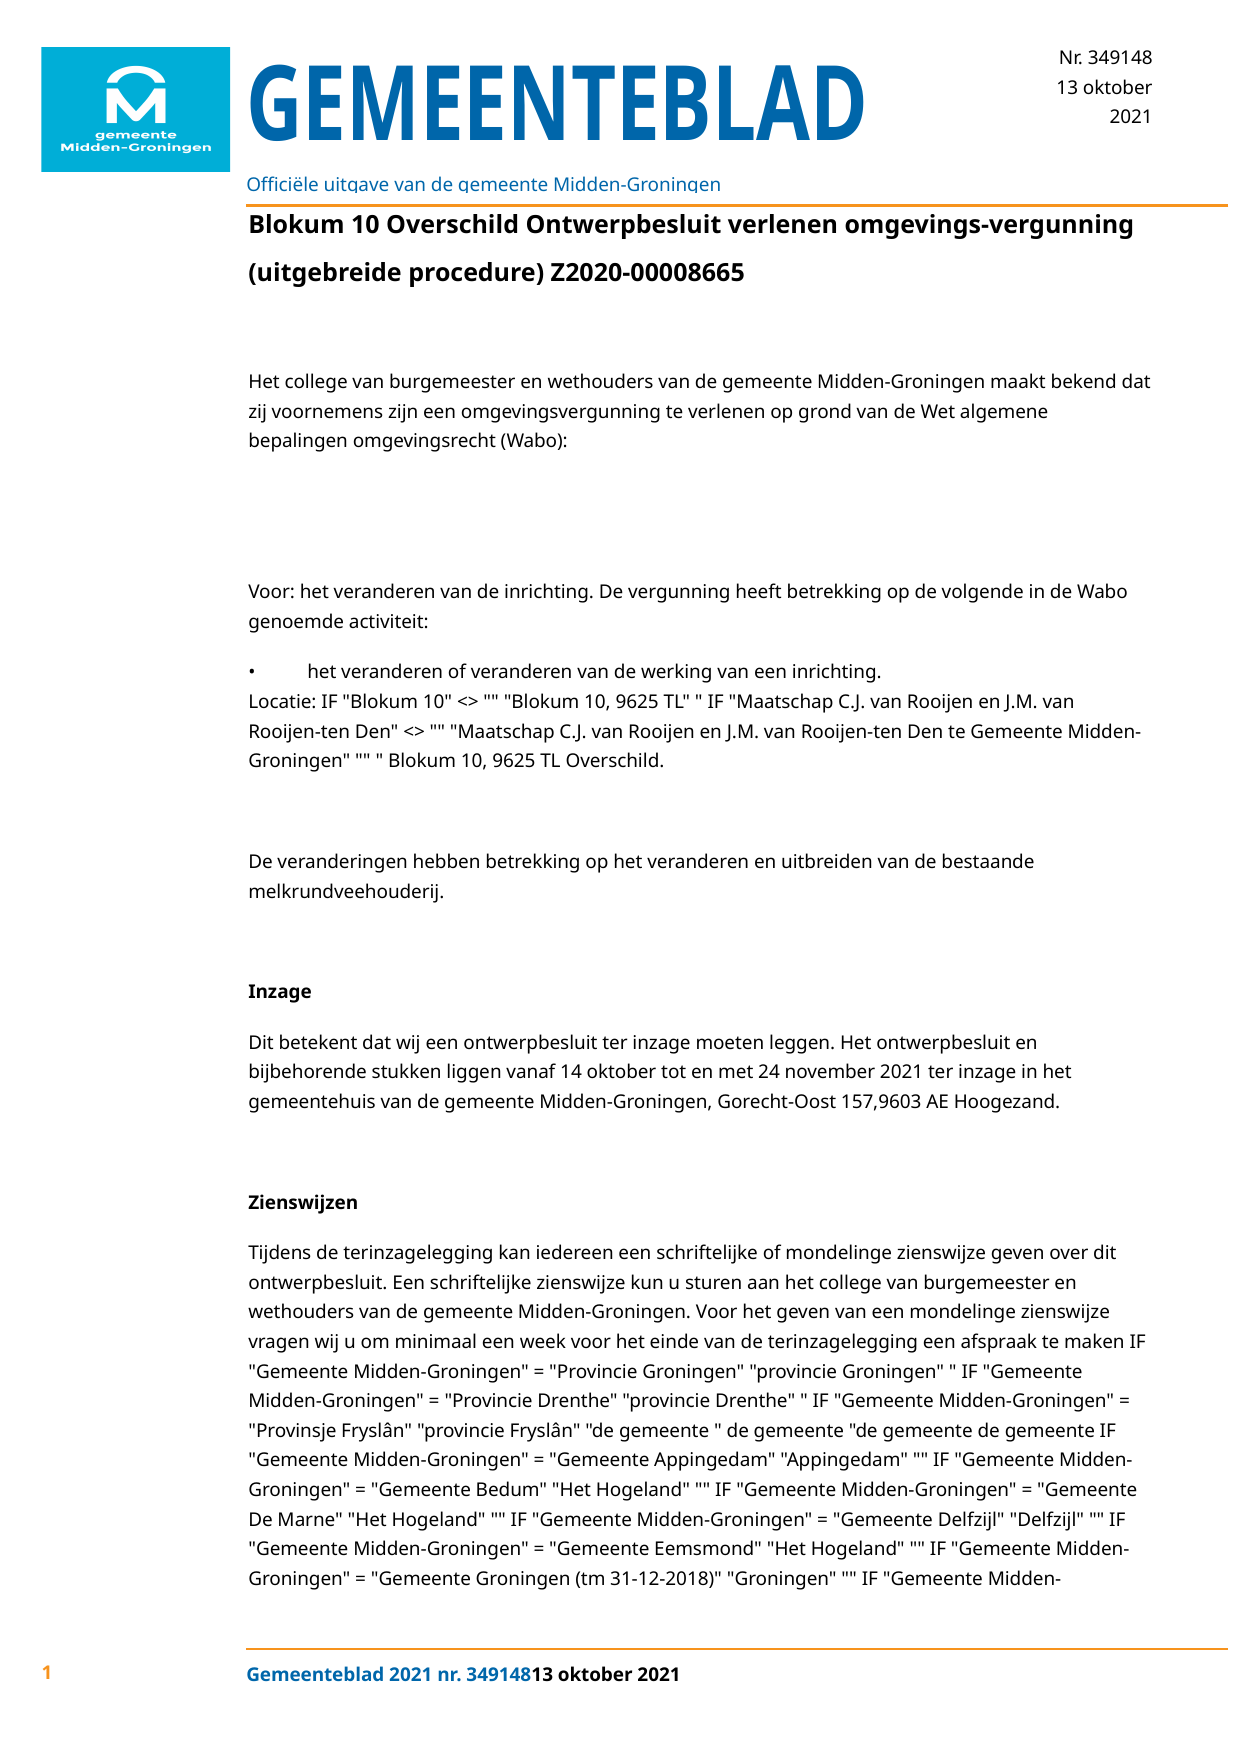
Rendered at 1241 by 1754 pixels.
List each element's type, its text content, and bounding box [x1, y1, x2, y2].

picture [184, 146, 190, 153]
text Het college van burgemeester en wethouders van de gemeente Midden-Groningen maakt bekend dat zij voornemens zijn een omgevingsvergunning te verlenen op grond van de Wet algemene bepalingen omgevingsrecht (Wabo): [248, 368, 1152, 453]
text Locatie: IF "Blokum 10" <> "" "Blokum 10, 9625 TL" " IF "Maatschap C.J. van Rooijen en J.M. van Rooijen-ten Den" <> "" "Maatschap C.J. van Rooijen en J.M. van Rooijen-ten Den te Gemeente Midden-Groningen" "" " Blokum 10, 9625 TL Overschild. [248, 688, 1152, 773]
text Inzage [248, 979, 1152, 1004]
text Voor: het veranderen van de inrichting. De vergunning heeft betrekking op de volgende in de Wabo genoemde activiteit: [248, 579, 1152, 634]
text Tijdens de terinzagelegging kan iedereen een schriftelijke of mondelinge zienswijze geven over dit ontwerpbesluit. Een schriftelijke zienswijze kun u sturen aan het college van burgemeester en wethouders van de gemeente Midden-Groningen. Voor het geven van een mondelinge zienswijze vragen wij u om minimaal een week voor het einde van de terinzagelegging een afspraak te maken IF "Gemeente Midden-Groningen" = "Provincie Groningen" "provincie Groningen" " IF "Gemeente Midden-Groningen" = "Provincie Drenthe" "provincie Drenthe" " IF "Gemeente Midden-Groningen" = "Provinsje Fryslân" "provincie Fryslân" "de gemeente " de gemeente "de gemeente de gemeente IF "Gemeente Midden-Groningen" = "Gemeente Appingedam" "Appingedam" "" IF "Gemeente Midden-Groningen" = "Gemeente Bedum" "Het Hogeland" "" IF "Gemeente Midden-Groningen" = "Gemeente De Marne" "Het Hogeland" "" IF "Gemeente Midden-Groningen" = "Gemeente Delfzijl" "Delfzijl" "" IF "Gemeente Midden-Groningen" = "Gemeente Eemsmond" "Het Hogeland" "" IF "Gemeente Midden-Groningen" = "Gemeente Groningen (tm 31-12-2018)" "Groningen" "" IF "Gemeente Midden- [248, 1239, 1152, 1591]
list het veranderen of veranderen van de werking van een inrichting. [248, 659, 1152, 684]
picture [107, 89, 165, 122]
text Dit betekent dat wij een ontwerpbesluit ter inzage moeten leggen. Het ontwerpbesluit en bijbehorende stukken liggen vanaf 14 oktober tot en met 24 november 2021 ter inzage in het gemeentehuis van de gemeente Midden-Groningen, Gorecht-Oost 157,9603 AE Hoogezand. [248, 1029, 1152, 1114]
text Zienswijzen [248, 1189, 1152, 1215]
picture [108, 66, 164, 82]
text De veranderingen hebben betrekking op het veranderen en uitbreiden van de bestaande melkrundveehouderij. [248, 848, 1152, 904]
text Blokum 10 Overschild Ontwerpbesluit verlenen omgevings-vergunning (uitgebreide procedure) Z2020-00008665 [248, 207, 1152, 288]
